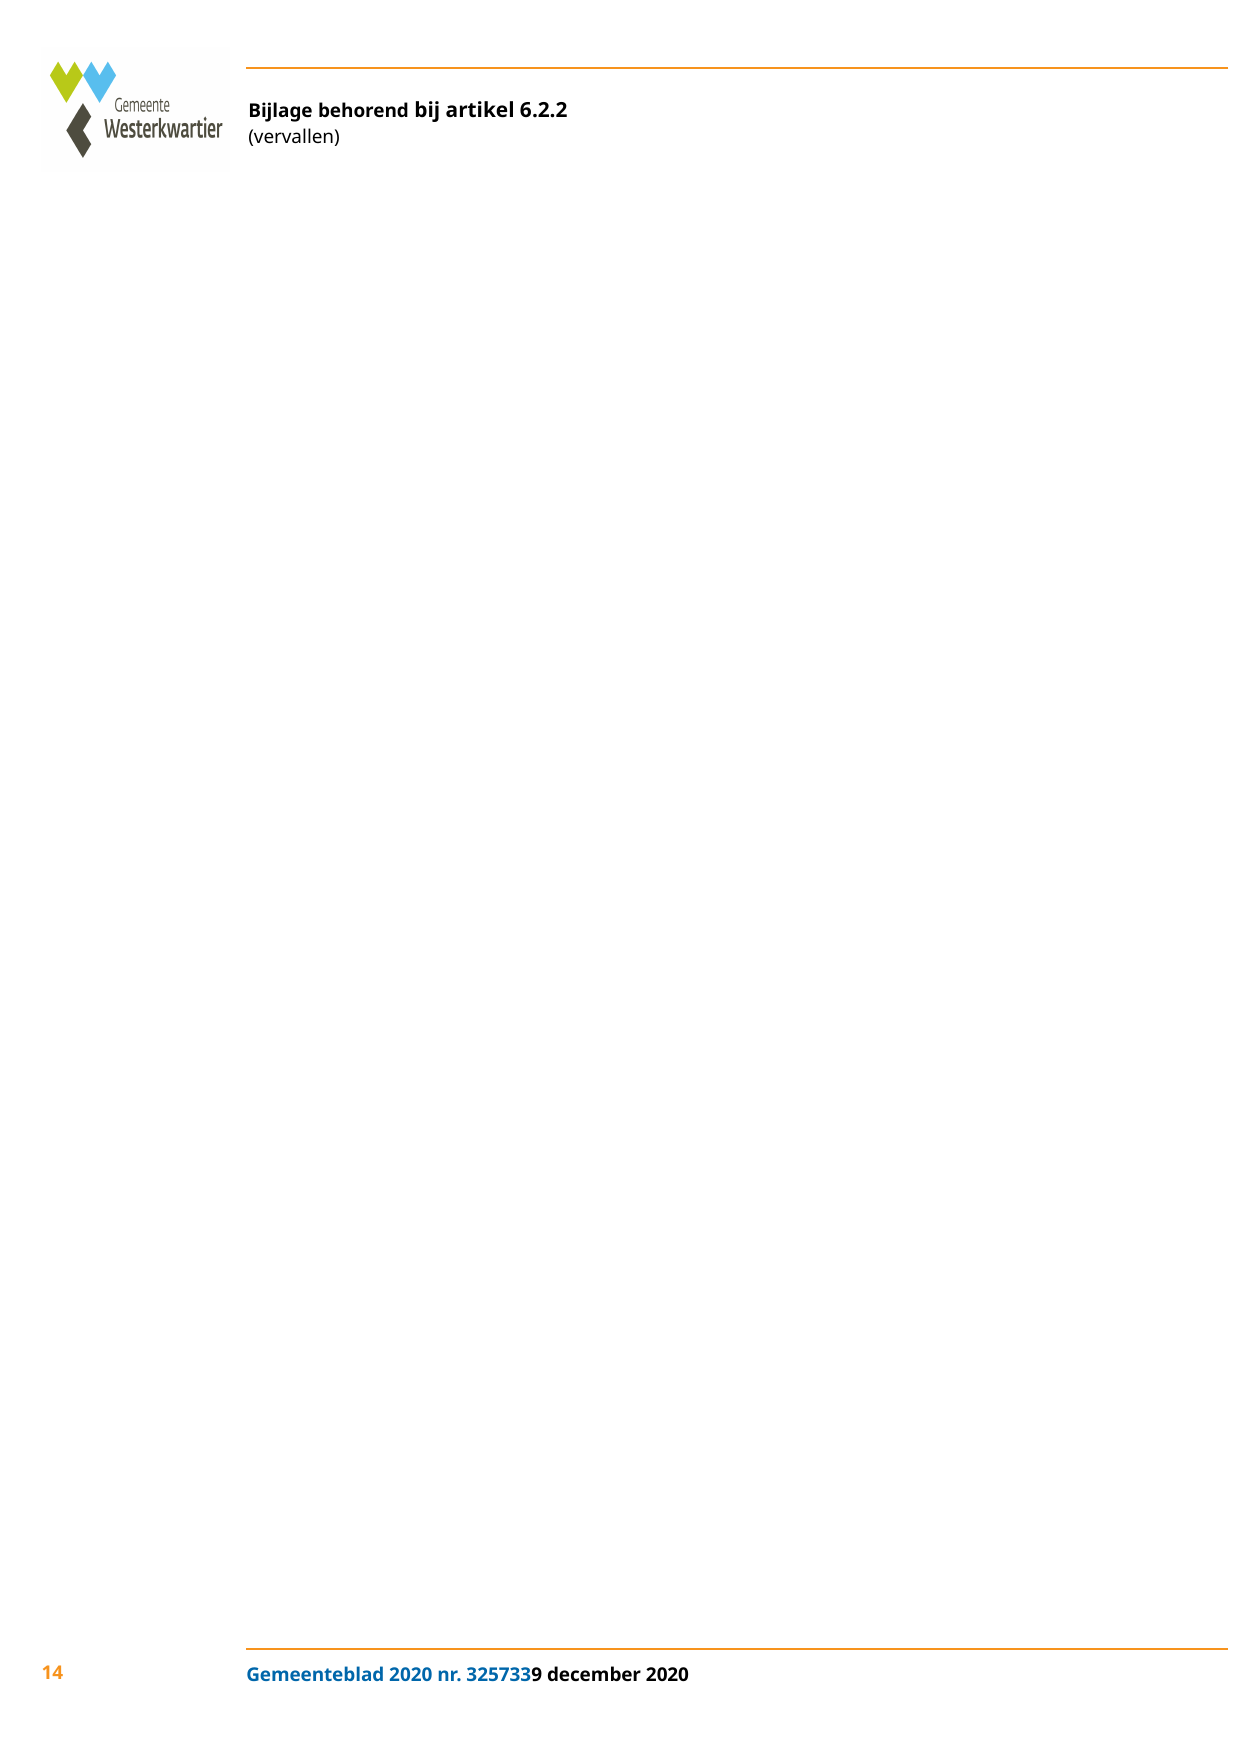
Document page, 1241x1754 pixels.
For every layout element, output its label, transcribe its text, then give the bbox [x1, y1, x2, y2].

text (vervallen) [248, 123, 1152, 149]
text Bijlage behorend bij artikel 6.2.2 [248, 95, 1152, 123]
picture [41, 47, 231, 172]
